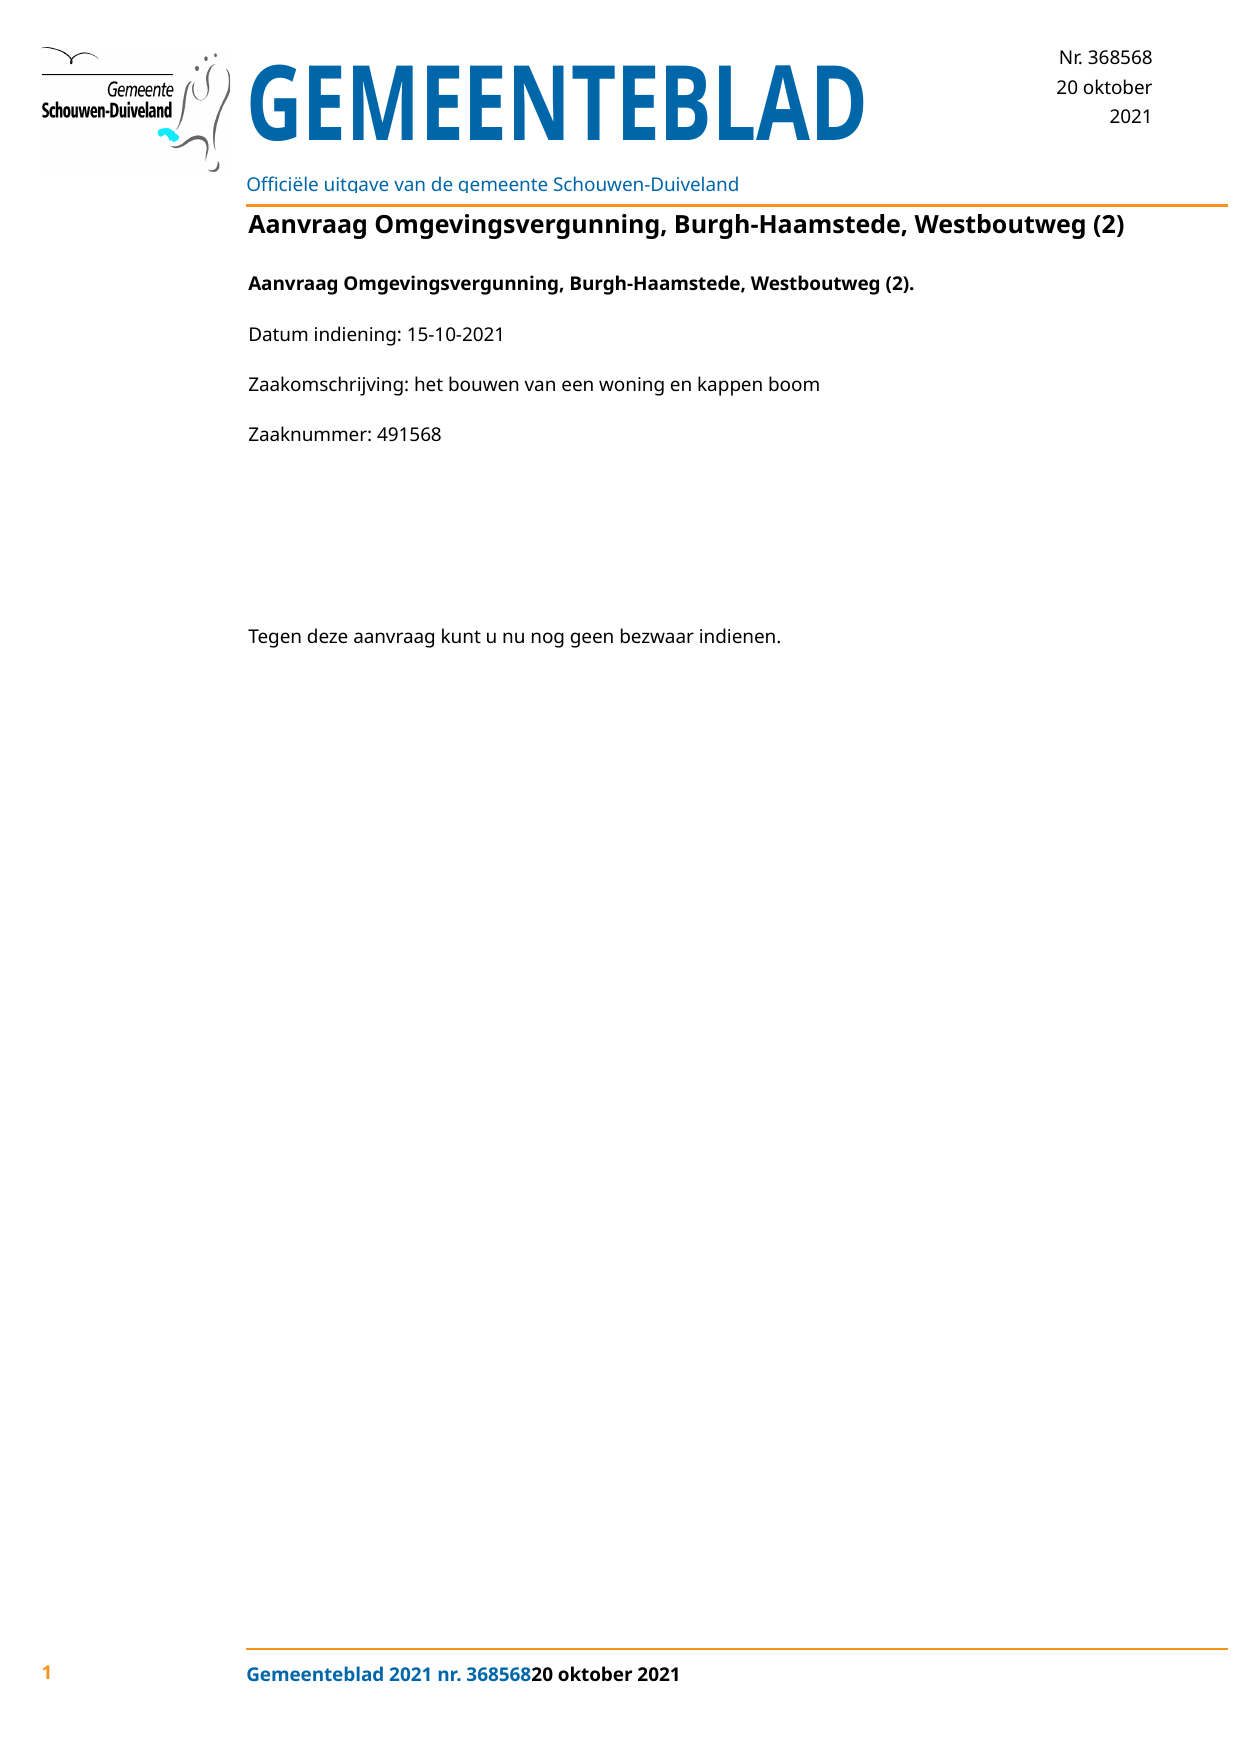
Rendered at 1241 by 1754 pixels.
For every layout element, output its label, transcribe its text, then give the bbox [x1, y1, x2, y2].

text Tegen deze aanvraag kunt u nu nog geen bezwaar indienen. [248, 623, 1152, 649]
picture [41, 47, 231, 172]
text Datum indiening: 15-10-2021 [248, 321, 1152, 346]
text Zaakomschrijving: het bouwen van een woning en kappen boom [248, 371, 1152, 397]
text Aanvraag Omgevingsvergunning, Burgh-Haamstede, Westboutweg (2). [248, 270, 1152, 296]
text Aanvraag Omgevingsvergunning, Burgh-Haamstede, Westboutweg (2) [248, 207, 1152, 241]
text Zaaknummer: 491568 [248, 422, 1152, 447]
